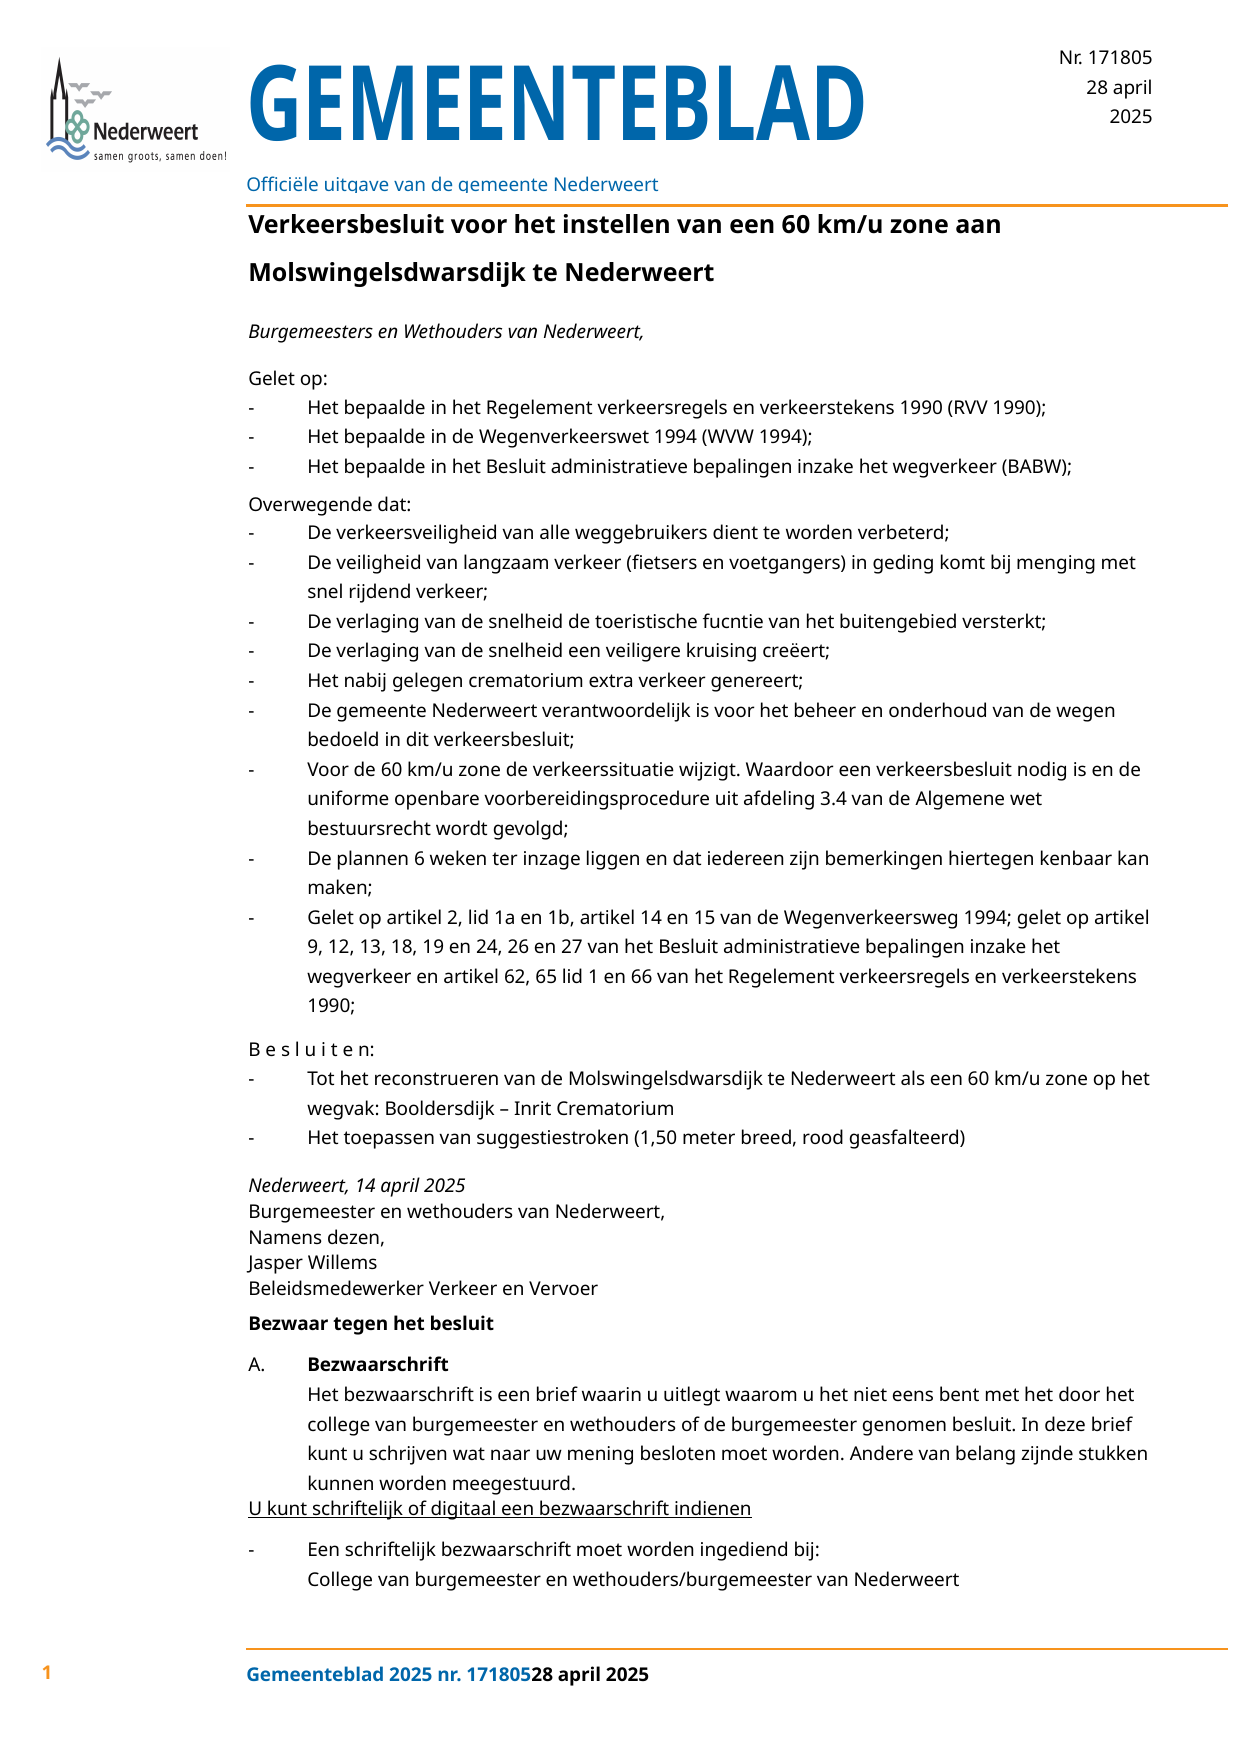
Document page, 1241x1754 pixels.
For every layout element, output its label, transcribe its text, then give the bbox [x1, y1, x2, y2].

list De verlaging van de snelheid de toeristische fucntie van het buitengebied versterkt; [248, 608, 1152, 634]
list Het toepassen van suggestiestroken (1,50 meter breed, rood geasfalteerd) [248, 1124, 1152, 1150]
text Burgemeesters en Wethouders van Nederweert, [248, 318, 1152, 344]
list ​Tot het reconstrueren van de Molswingelsdwarsdijk te Nederweert als een 60 km/u zone op het wegvak: Booldersdijk – Inrit Crematorium [248, 1065, 1152, 1121]
list Voor de 60 km/u zone de verkeerssituatie wijzigt. Waardoor een verkeersbesluit nodig is en de uniforme openbare voorbereidingsprocedure uit afdeling 3.4 van de Algemene wet bestuursrecht wordt gevolgd; [248, 756, 1152, 841]
text Verkeersbesluit voor het instellen van een 60 km/u zone aan Molswingelsdwarsdijk te Nederweert [248, 207, 1152, 288]
text Overwegende dat: [248, 491, 1152, 517]
text B e s l u i t e n: [248, 1036, 1152, 1062]
text Nederweert, 14 april 2025 [248, 1172, 1152, 1198]
list Het bezwaarschrift is een brief waarin u uitlegt waarom u het niet eens bent met het door het college van burgemeester en wethouders of de burgemeester genomen besluit. In deze brief kunt u schrijven wat naar uw mening besloten moet worden. Andere van belang zijnde stukken kunnen worden meegestuurd. [248, 1381, 1152, 1496]
text Beleidsmedewerker Verkeer en Vervoer [248, 1275, 1152, 1301]
list College van burgemeester en wethouders/burgemeester van Nederweert [248, 1566, 1152, 1592]
list Het bepaalde in het Besluit administratieve bepalingen inzake het wegverkeer (BABW); [248, 453, 1152, 479]
text Bezwaar tegen het besluit [248, 1315, 1152, 1334]
list De veiligheid van langzaam verkeer (fietsers en voetgangers) in geding komt bij menging met snel rijdend verkeer; [248, 549, 1152, 604]
list De verlaging van de snelheid een veiligere kruising creëert; [248, 638, 1152, 663]
text Gelet op: [248, 366, 1152, 391]
list Het bepaalde in de Wegenverkeerswet 1994 (WVW 1994); [248, 423, 1152, 449]
list De verkeersveiligheid van alle weggebruikers dient te worden verbeterd; [248, 519, 1152, 545]
text Burgemeester en wethouders van Nederweert, [248, 1198, 1152, 1224]
text Jasper Willems [248, 1249, 1152, 1275]
list Bezwaarschrift [248, 1352, 1152, 1377]
text Namens dezen, [248, 1224, 1152, 1249]
list De plannen 6 weken ter inzage liggen en dat iedereen zijn bemerkingen hiertegen kenbaar kan maken; [248, 845, 1152, 900]
list De gemeente Nederweert verantwoordelijk is voor het beheer en onderhoud van de wegen bedoeld in dit verkeersbesluit; [248, 697, 1152, 752]
picture [41, 47, 231, 172]
list Het nabij gelegen crematorium extra verkeer genereert; [248, 667, 1152, 693]
list Gelet op artikel 2, lid 1a en 1b, artikel 14 en 15 van de Wegenverkeersweg 1994; gelet op artikel 9, 12, 13, 18, 19 en 24, 26 en 27 van het Besluit administratieve bepalingen inzake het wegverkeer en artikel 62, 65 lid 1 en 66 van het Regelement verkeersregels en verkeerstekens 1990; [248, 904, 1152, 1018]
list Een schriftelijk bezwaarschrift moet worden ingediend bij: [248, 1537, 1152, 1562]
text U kunt schriftelijk of digitaal een bezwaarschrift indienen [248, 1499, 1152, 1519]
list Het bepaalde in het Regelement verkeersregels en verkeerstekens 1990 (RVV 1990); [248, 394, 1152, 419]
